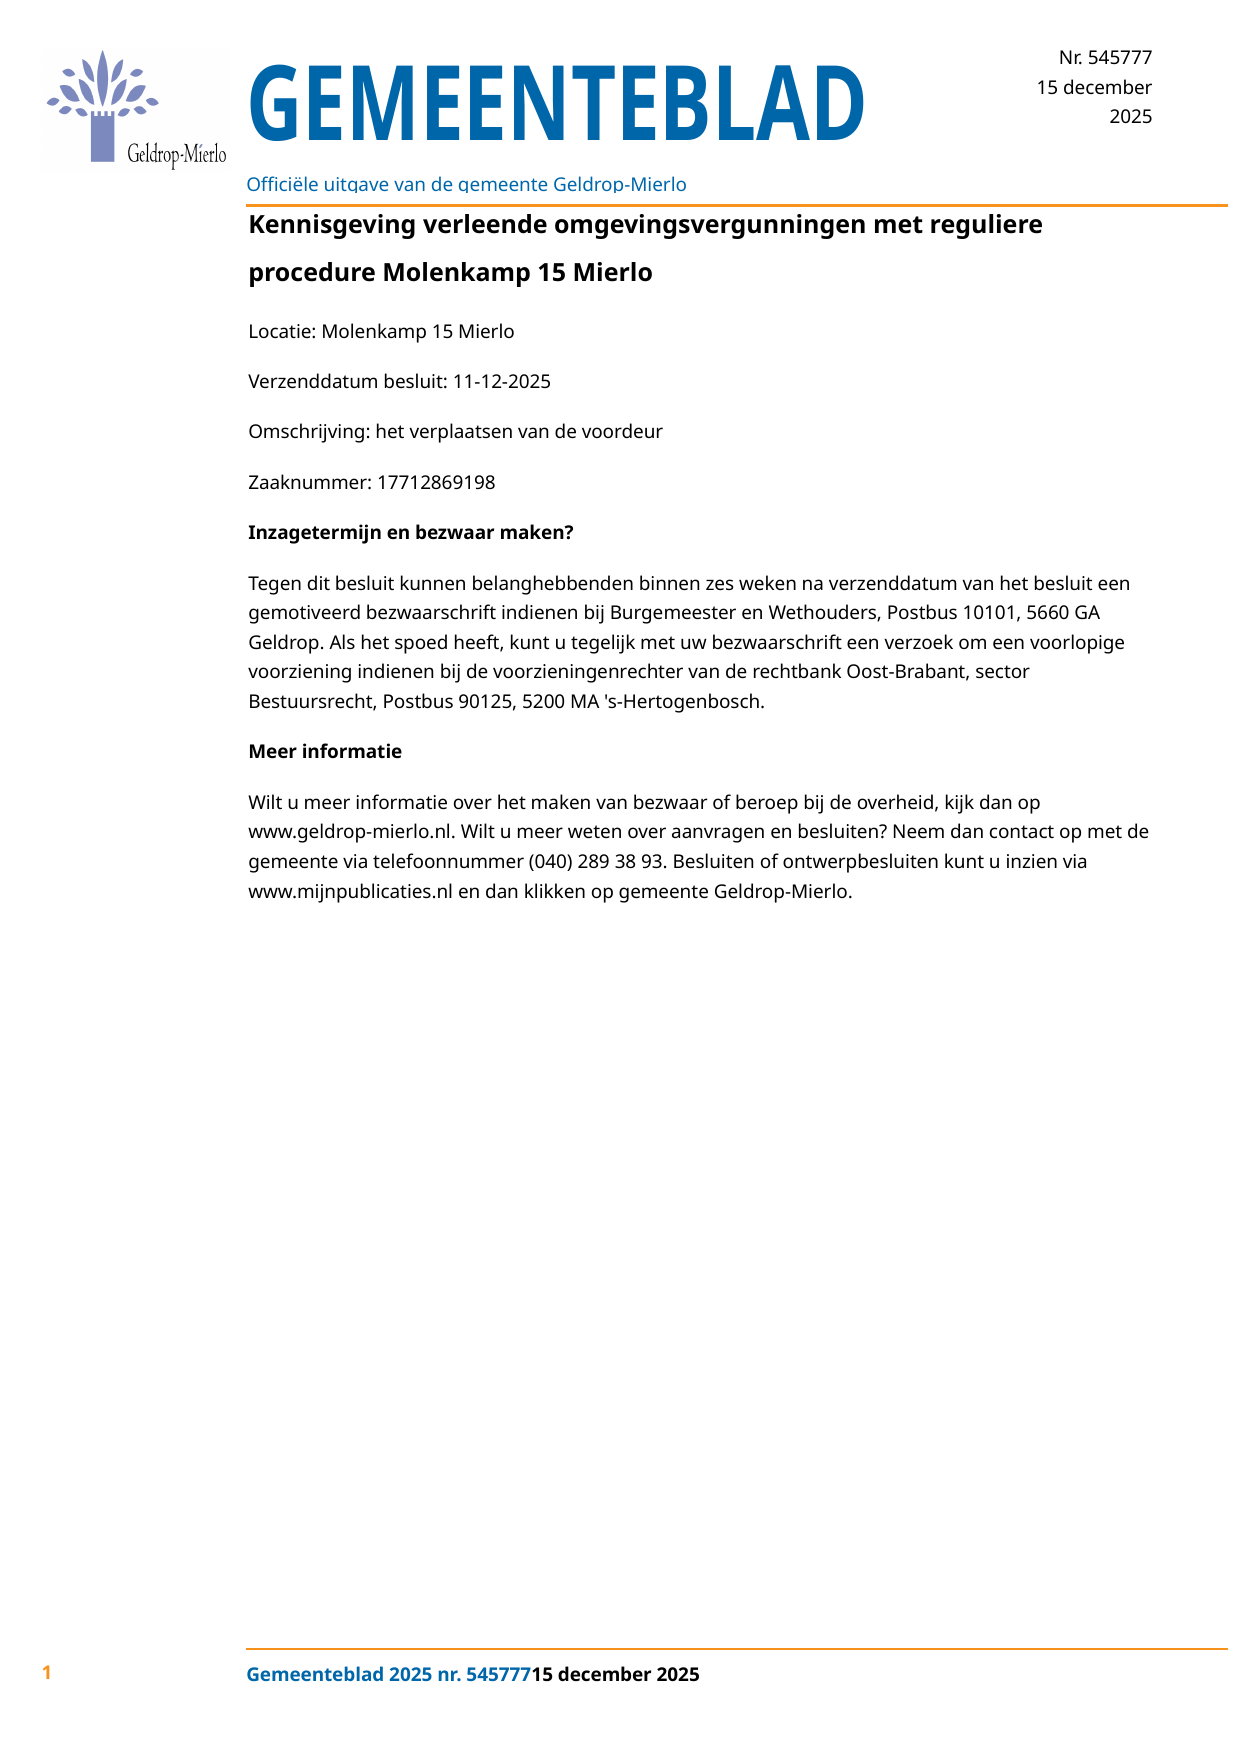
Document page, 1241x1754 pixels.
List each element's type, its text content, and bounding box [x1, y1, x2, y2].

text Tegen dit besluit kunnen belanghebbenden binnen zes weken na verzenddatum van het besluit een gemotiveerd bezwaarschrift indienen bij Burgemeester en Wethouders, Postbus 10101, 5660 GA Geldrop. Als het spoed heeft, kunt u tegelijk met uw bezwaarschrift een verzoek om een voorlopige voorziening indienen bij de voorzieningenrechter van de rechtbank Oost-Brabant, sector Bestuursrecht, Postbus 90125, 5200 MA 's-Hertogenbosch. [248, 570, 1152, 714]
text Wilt u meer informatie over het maken van bezwaar of beroep bij de overheid, kijk dan op www.geldrop-mierlo.nl. Wilt u meer weten over aanvragen en besluiten? Neem dan contact op met de gemeente via telefoonnummer (040) 289 38 93. Besluiten of ontwerpbesluiten kunt u inzien via www.mijnpublicaties.nl en dan klikken op gemeente Geldrop-Mierlo. [248, 789, 1152, 904]
text Kennisgeving verleende omgevingsvergunningen met reguliere procedure Molenkamp 15 Mierlo [248, 207, 1152, 288]
text Zaaknummer: 17712869198 [248, 469, 1152, 495]
text Omschrijving: het verplaatsen van de voordeur [248, 419, 1152, 444]
picture [41, 47, 231, 172]
text Inzagetermijn en bezwaar maken? [248, 519, 1152, 545]
text Meer informatie [248, 739, 1152, 764]
text Locatie: Molenkamp 15 Mierlo [248, 318, 1152, 344]
text Verzenddatum besluit: 11-12-2025 [248, 368, 1152, 394]
